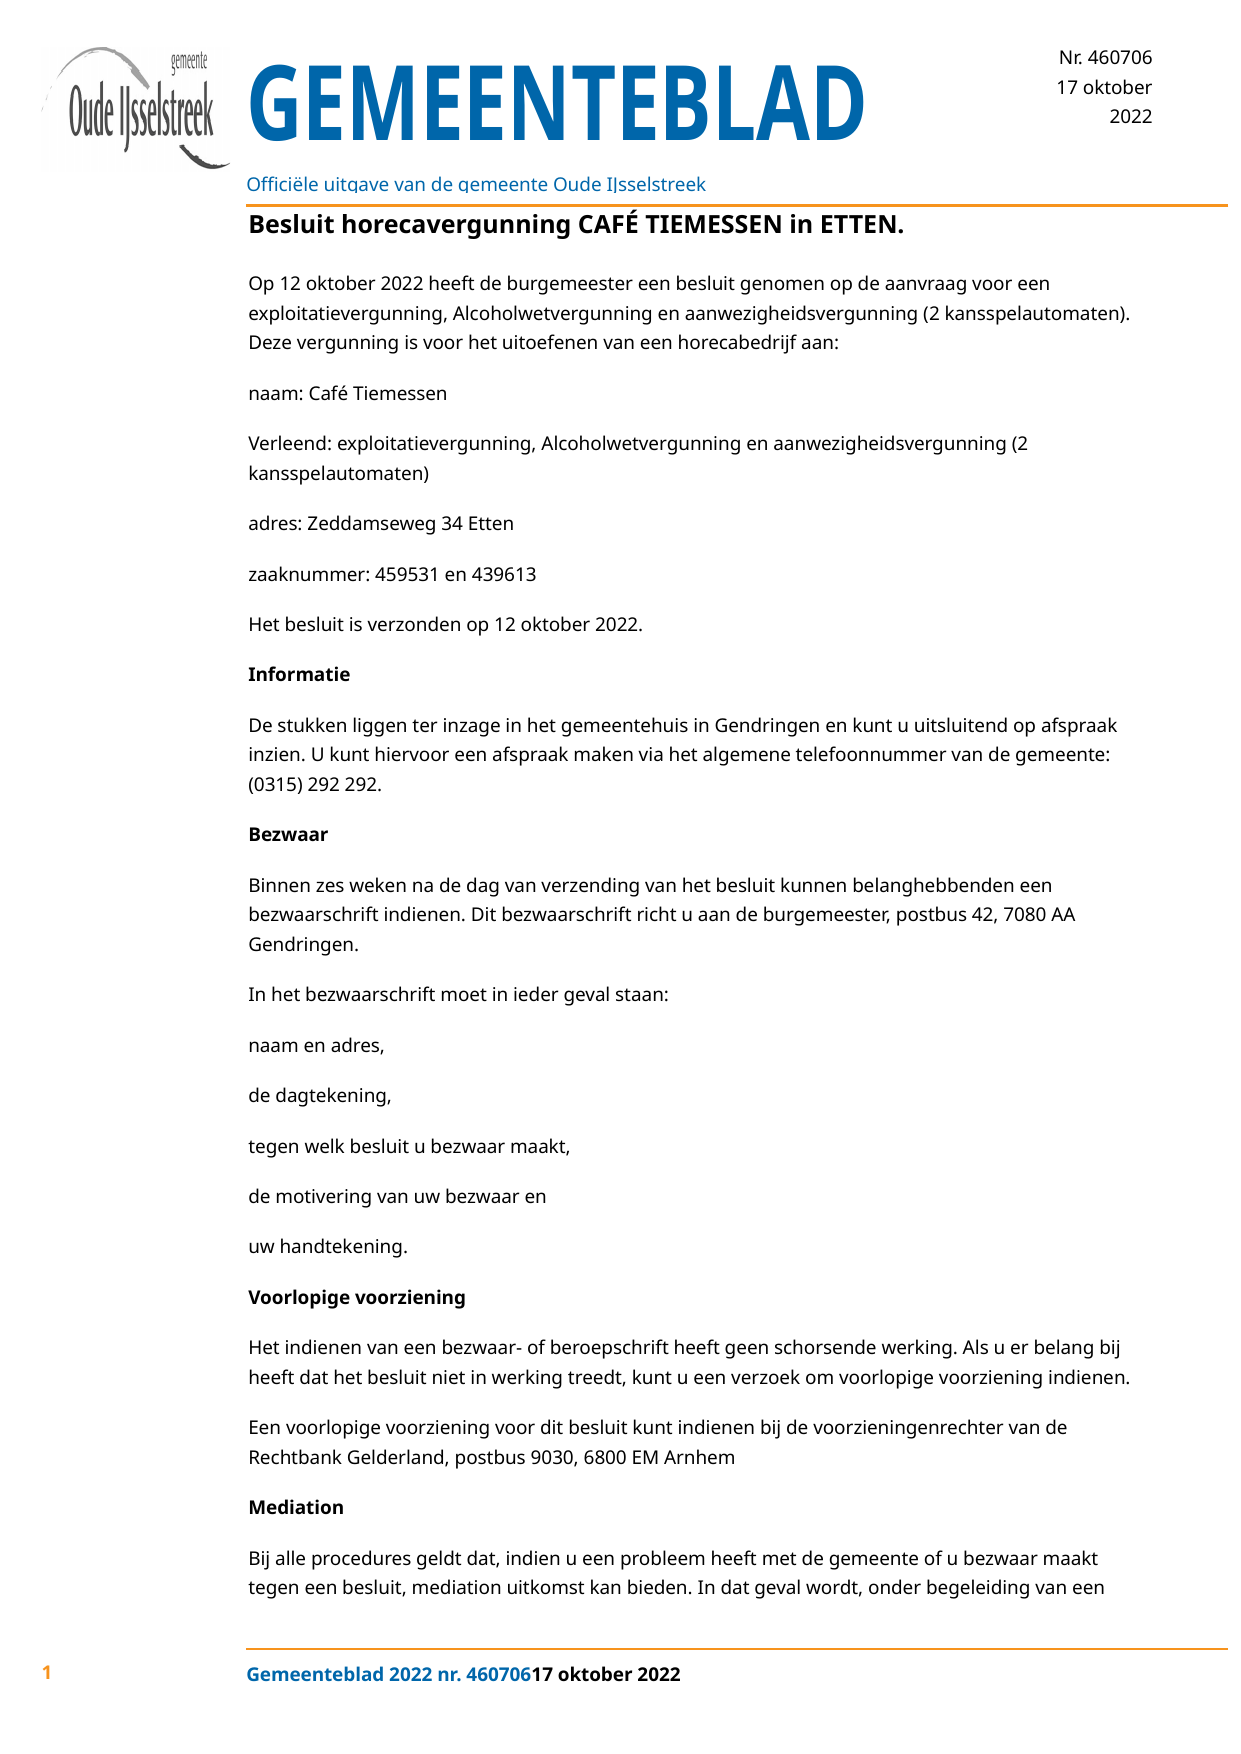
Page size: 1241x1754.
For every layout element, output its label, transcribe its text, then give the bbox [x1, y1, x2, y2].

text In het bezwaarschrift moet in ieder geval staan: [248, 982, 1152, 1007]
text Verleend: exploitatievergunning, Alcoholwetvergunning en aanwezigheidsvergunning (2 kansspelautomaten) [248, 430, 1152, 486]
text Bezwaar [248, 822, 1152, 847]
text Besluit horecavergunning CAFÉ TIEMESSEN in ETTEN. [248, 207, 1152, 241]
text de motivering van uw bezwaar en [248, 1183, 1152, 1209]
text Bij alle procedures geldt dat, indien u een probleem heeft met de gemeente of u bezwaar maakt tegen een besluit, mediation uitkomst kan bieden. In dat geval wordt, onder begeleiding van een [248, 1545, 1152, 1600]
picture [41, 47, 231, 172]
text zaaknummer: 459531 en 439613 [248, 561, 1152, 586]
text Informatie [248, 662, 1152, 687]
text Voorlopige voorziening [248, 1284, 1152, 1310]
text adres: Zeddamseweg 34 Etten [248, 510, 1152, 536]
text Het besluit is verzonden op 12 oktober 2022. [248, 611, 1152, 637]
text Een voorlopige voorziening voor dit besluit kunt indienen bij de voorzieningenrechter van de Rechtbank Gelderland, postbus 9030, 6800 EM Arnhem [248, 1414, 1152, 1470]
text tegen welk besluit u bezwaar maakt, [248, 1133, 1152, 1158]
text uw handtekening. [248, 1234, 1152, 1259]
text naam en adres, [248, 1032, 1152, 1058]
text Mediation [248, 1494, 1152, 1520]
text De stukken liggen ter inzage in het gemeentehuis in Gendringen en kunt u uitsluitend op afspraak inzien. U kunt hiervoor een afspraak maken via het algemene telefoonnummer van de gemeente: (0315) 292 292. [248, 712, 1152, 797]
text Binnen zes weken na de dag van verzending van het besluit kunnen belanghebbenden een bezwaarschrift indienen. Dit bezwaarschrift richt u aan de burgemeester, postbus 42, 7080 AA Gendringen. [248, 872, 1152, 957]
text de dagtekening, [248, 1082, 1152, 1108]
text naam: Café Tiemessen [248, 380, 1152, 406]
text Op 12 oktober 2022 heeft de burgemeester een besluit genomen op de aanvraag voor een exploitatievergunning, Alcoholwetvergunning en aanwezigheidsvergunning (2 kansspelautomaten). Deze vergunning is voor het uitoefenen van een horecabedrijf aan: [248, 270, 1152, 355]
text Het indienen van een bezwaar- of beroepschrift heeft geen schorsende werking. Als u er belang bij heeft dat het besluit niet in werking treedt, kunt u een verzoek om voorlopige voorziening indienen. [248, 1334, 1152, 1390]
